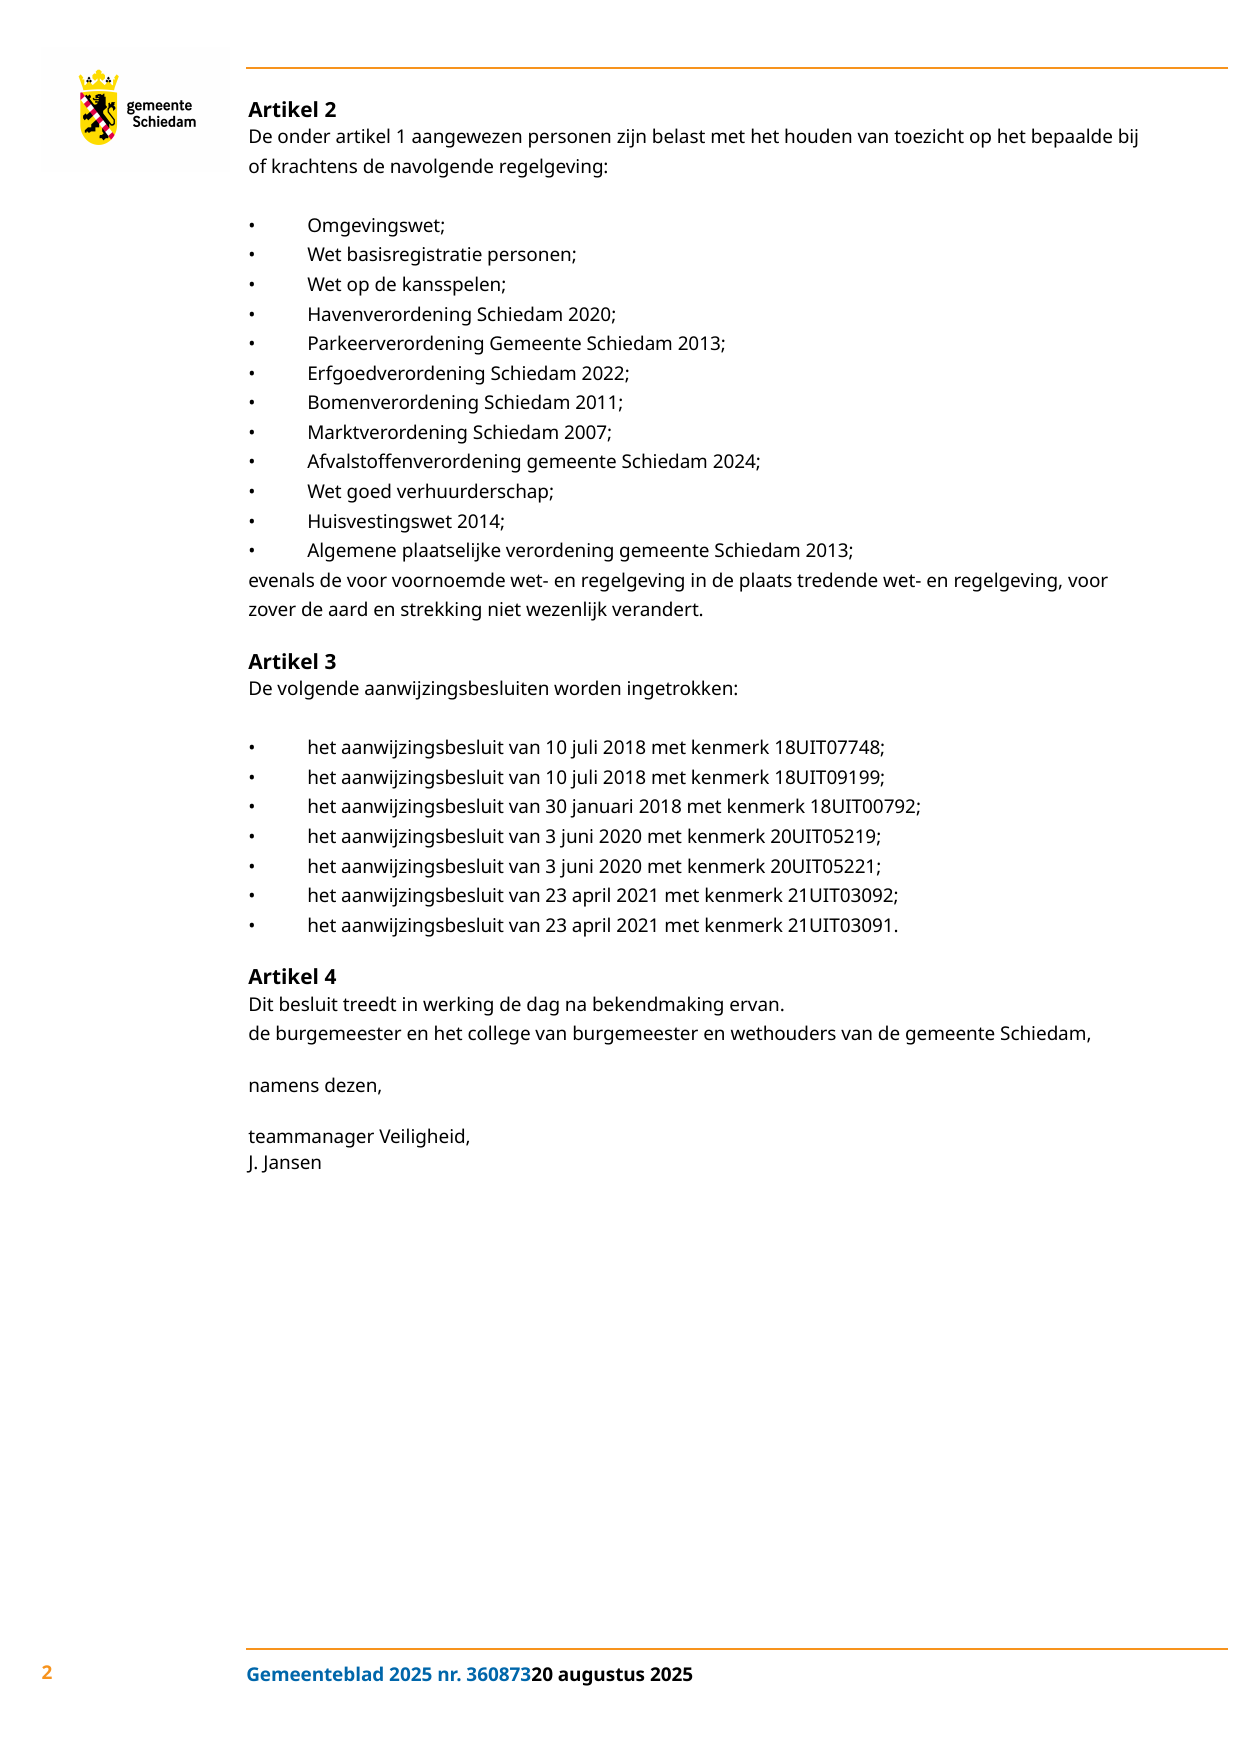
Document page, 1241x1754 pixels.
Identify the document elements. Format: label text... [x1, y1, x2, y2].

text Artikel 2 [248, 95, 1152, 123]
list Omgevingswet; [248, 212, 1152, 238]
list Wet basisregistratie personen; [248, 242, 1152, 267]
list Wet goed verhuurderschap; [248, 478, 1152, 504]
text Artikel 3 [248, 647, 1152, 675]
picture [41, 47, 231, 172]
list Bomenverordening Schiedam 2011; [248, 389, 1152, 415]
text de burgemeester en het college van burgemeester en wethouders van de gemeente Schiedam, [248, 1021, 1152, 1046]
list Marktverordening Schiedam 2007; [248, 419, 1152, 445]
list Wet op de kansspelen; [248, 271, 1152, 297]
list Erfgoedverordening Schiedam 2022; [248, 360, 1152, 386]
list het aanwijzingsbesluit van 3 juni 2020 met kenmerk 20UIT05219; [248, 823, 1152, 849]
list het aanwijzingsbesluit van 23 april 2021 met kenmerk 21UIT03091. [248, 912, 1152, 938]
text evenals de voor voornoemde wet- en regelgeving in de plaats tredende wet- en regelgeving, voor zover de aard en strekking niet wezenlijk verandert. [248, 567, 1152, 622]
text De onder artikel 1 aangewezen personen zijn belast met het houden van toezicht op het bepaalde bij of krachtens de navolgende regelgeving: [248, 123, 1152, 178]
text De volgende aanwijzingsbesluiten worden ingetrokken: [248, 675, 1152, 701]
list Havenverordening Schiedam 2020; [248, 301, 1152, 326]
text Dit besluit treedt in werking de dag na bekendmaking ervan. [248, 991, 1152, 1017]
list het aanwijzingsbesluit van 10 juli 2018 met kenmerk 18UIT09199; [248, 764, 1152, 790]
list Parkeerverordening Gemeente Schiedam 2013; [248, 330, 1152, 356]
text namens dezen, [248, 1072, 1152, 1098]
list Afvalstoffenverordening gemeente Schiedam 2024; [248, 449, 1152, 474]
list het aanwijzingsbesluit van 3 juni 2020 met kenmerk 20UIT05221; [248, 853, 1152, 879]
list Algemene plaatselijke verordening gemeente Schiedam 2013; [248, 537, 1152, 563]
list het aanwijzingsbesluit van 23 april 2021 met kenmerk 21UIT03092; [248, 882, 1152, 908]
list het aanwijzingsbesluit van 30 januari 2018 met kenmerk 18UIT00792; [248, 794, 1152, 819]
text teammanager Veiligheid, [248, 1123, 1152, 1149]
list het aanwijzingsbesluit van 10 juli 2018 met kenmerk 18UIT07748; [248, 734, 1152, 760]
list Huisvestingswet 2014; [248, 508, 1152, 533]
text Artikel 4 [248, 962, 1152, 991]
text J. Jansen [248, 1149, 1152, 1175]
